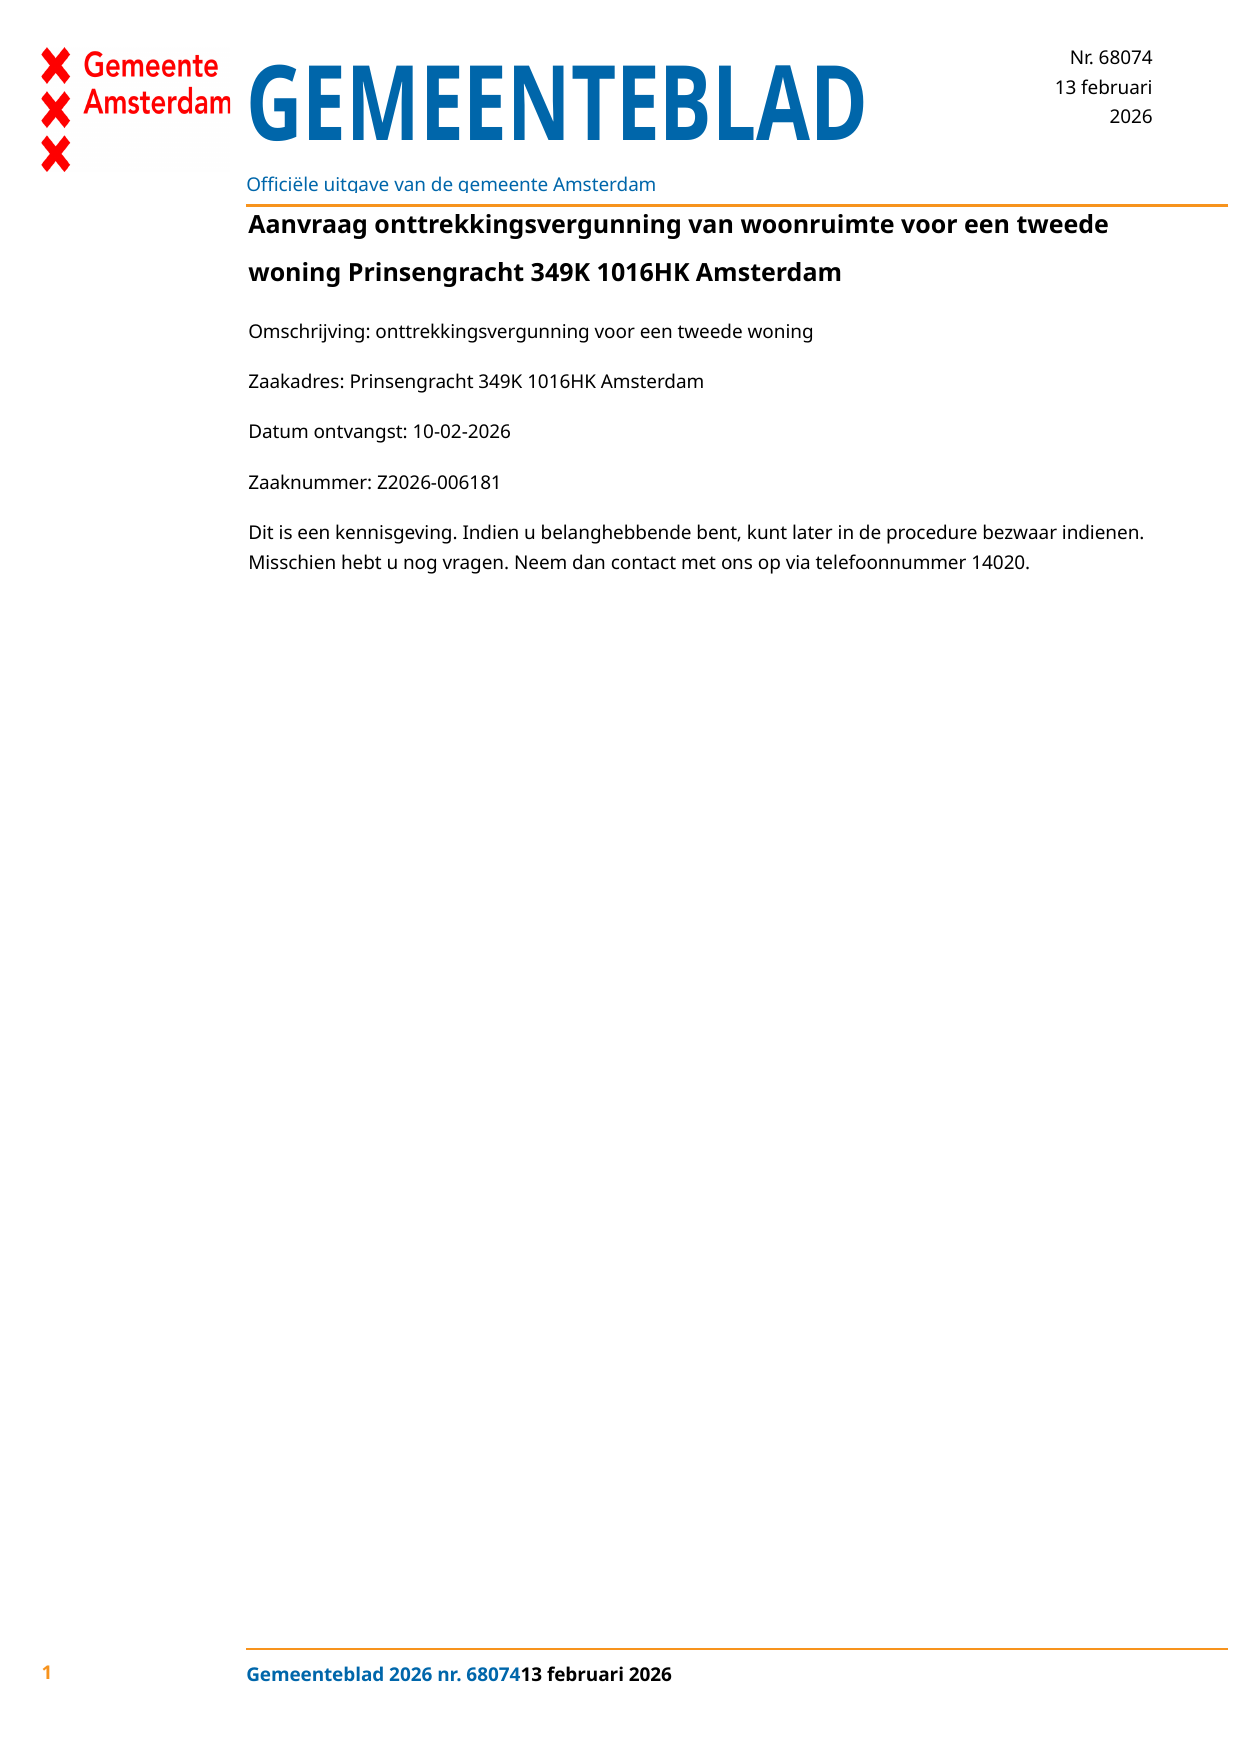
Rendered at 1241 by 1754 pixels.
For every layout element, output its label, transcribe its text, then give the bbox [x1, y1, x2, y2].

text Aanvraag onttrekkingsvergunning van woonruimte voor een tweede woning Prinsengracht 349K 1016HK Amsterdam [248, 207, 1152, 288]
text Omschrijving: onttrekkingsvergunning voor een tweede woning [248, 318, 1152, 344]
text Zaakadres: Prinsengracht 349K 1016HK Amsterdam [248, 368, 1152, 394]
text Dit is een kennisgeving. Indien u belanghebbende bent, kunt later in de procedure bezwaar indienen. Misschien hebt u nog vragen. Neem dan contact met ons op via telefoonnummer 14020. [248, 519, 1152, 575]
text Zaaknummer: Z2026-006181 [248, 469, 1152, 495]
text Datum ontvangst: 10-02-2026 [248, 419, 1152, 444]
picture [41, 47, 231, 172]
